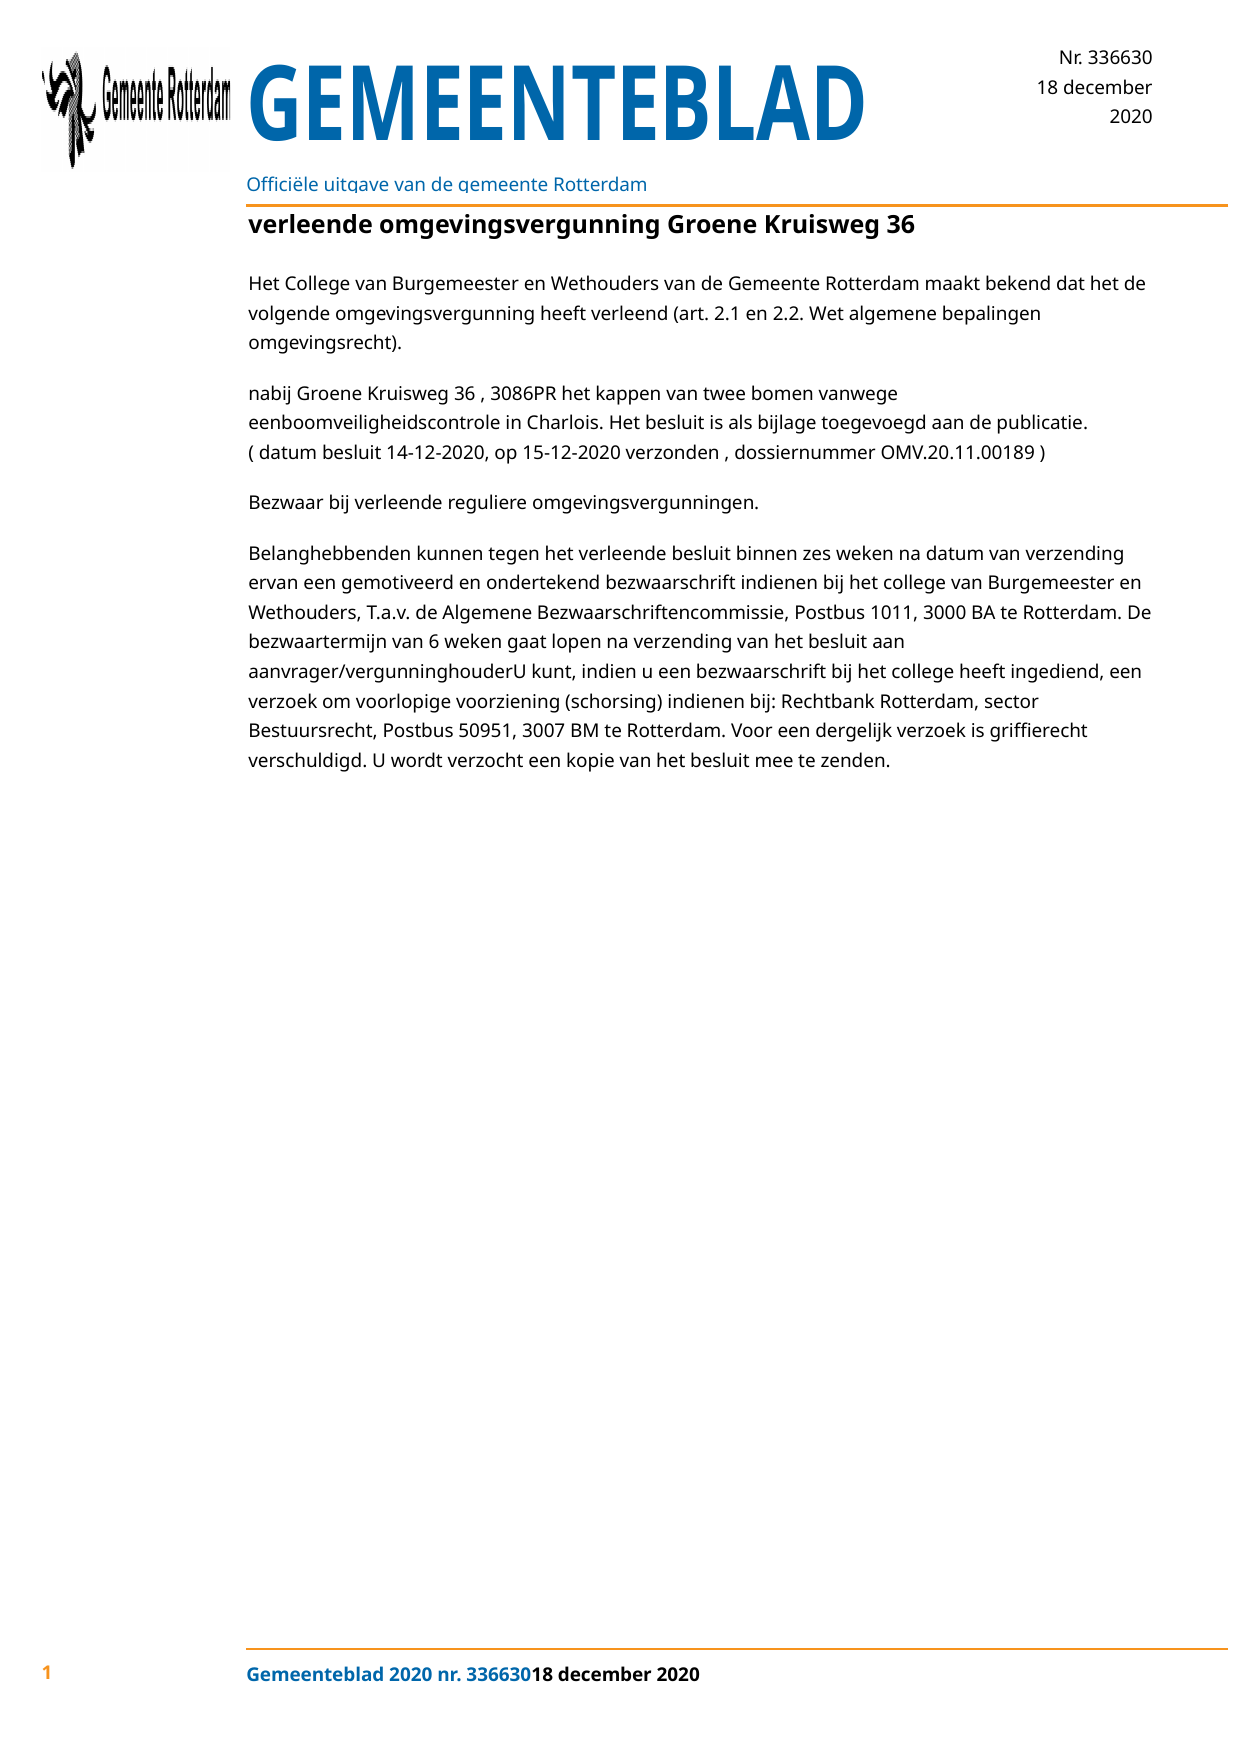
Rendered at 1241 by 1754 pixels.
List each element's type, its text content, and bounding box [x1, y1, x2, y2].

text Het College van Burgemeester en Wethouders van de Gemeente Rotterdam maakt bekend dat het de volgende omgevingsvergunning heeft verleend (art. 2.1 en 2.2. Wet algemene bepalingen omgevingsrecht). [248, 270, 1152, 355]
text Bezwaar bij verleende reguliere omgevingsvergunningen. [248, 489, 1152, 515]
text Belanghebbenden kunnen tegen het verleende besluit binnen zes weken na datum van verzending ervan een gemotiveerd en ondertekend bezwaarschrift indienen bij het college van Burgemeester en Wethouders, T.a.v. de Algemene Bezwaarschriftencommissie, Postbus 1011, 3000 BA te Rotterdam. De bezwaartermijn van 6 weken gaat lopen na verzending van het besluit aan aanvrager/vergunninghouderU kunt, indien u een bezwaarschrift bij het college heeft ingediend, een verzoek om voorlopige voorziening (schorsing) indienen bij: Rechtbank Rotterdam, sector Bestuursrecht, Postbus 50951, 3007 BM te Rotterdam. Voor een dergelijk verzoek is griffierecht verschuldigd. U wordt verzocht een kopie van het besluit mee te zenden. [248, 540, 1152, 773]
picture [41, 47, 231, 172]
text nabij Groene Kruisweg 36 , 3086PR het kappen van twee bomen vanwege eenboomveiligheidscontrole in Charlois. Het besluit is als bijlage toegevoegd aan de publicatie. ( datum besluit 14-12-2020, op 15-12-2020 verzonden , dossiernummer OMV.20.11.00189 ) [248, 380, 1152, 465]
text verleende omgevingsvergunning Groene Kruisweg 36 [248, 207, 1152, 241]
